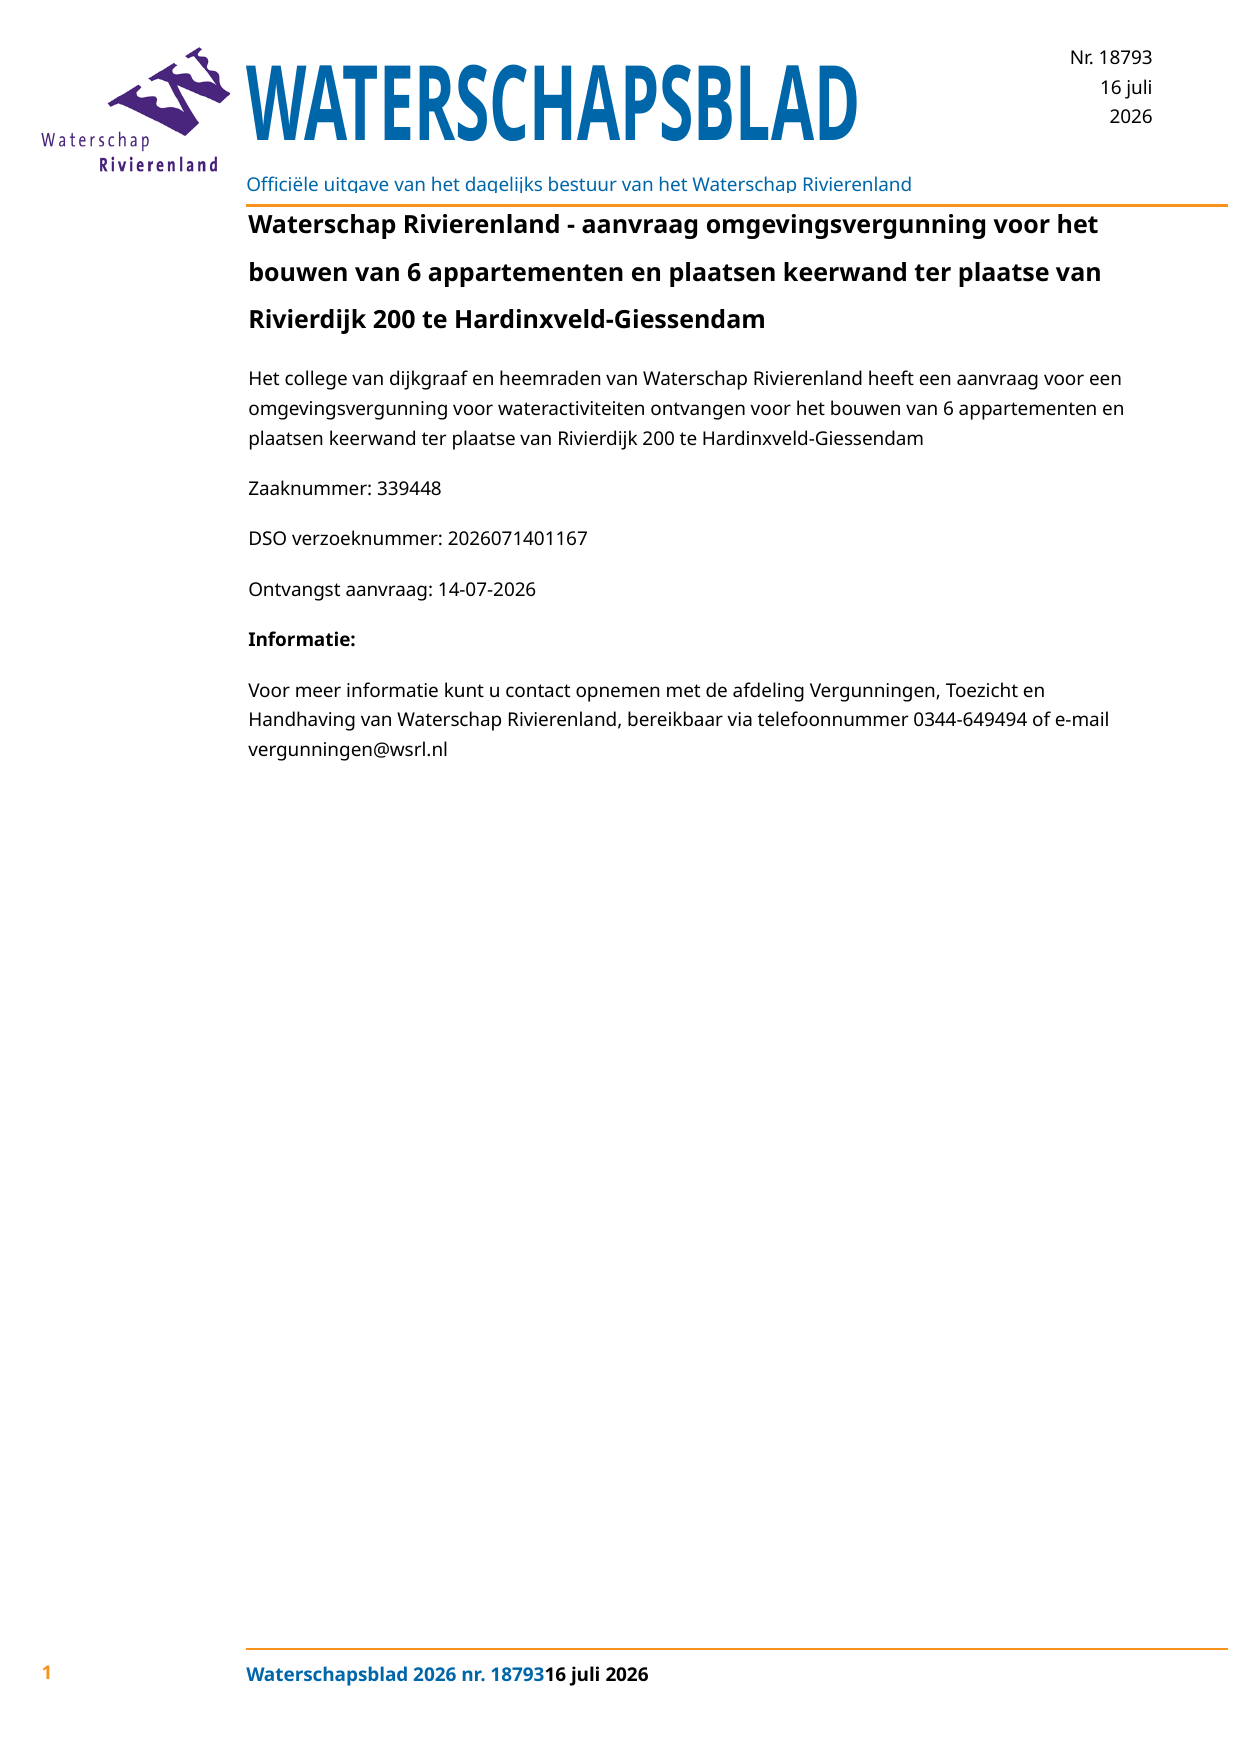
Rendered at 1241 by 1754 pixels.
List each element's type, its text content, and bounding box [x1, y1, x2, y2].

text Voor meer informatie kunt u contact opnemen met de afdeling Vergunningen, Toezicht en Handhaving van Waterschap Rivierenland, bereikbaar via telefoonnummer 0344-649494 of e-mail vergunningen@wsrl.nl [248, 677, 1152, 762]
picture [41, 47, 231, 172]
text Ontvangst aanvraag: 14-07-2026 [248, 576, 1152, 602]
text Waterschap Rivierenland - aanvraag omgevingsvergunning voor het bouwen van 6 appartementen en plaatsen keerwand ter plaatse van Rivierdijk 200 te Hardinxveld-Giessendam [248, 207, 1152, 336]
text Informatie: [248, 626, 1152, 652]
text DSO verzoeknummer: 2026071401167 [248, 526, 1152, 551]
text Het college van dijkgraaf en heemraden van Waterschap Rivierenland heeft een aanvraag voor een omgevingsvergunning voor wateractiviteiten ontvangen voor het bouwen van 6 appartementen en plaatsen keerwand ter plaatse van Rivierdijk 200 te Hardinxveld-Giessendam [248, 366, 1152, 450]
text Zaaknummer: 339448 [248, 475, 1152, 501]
